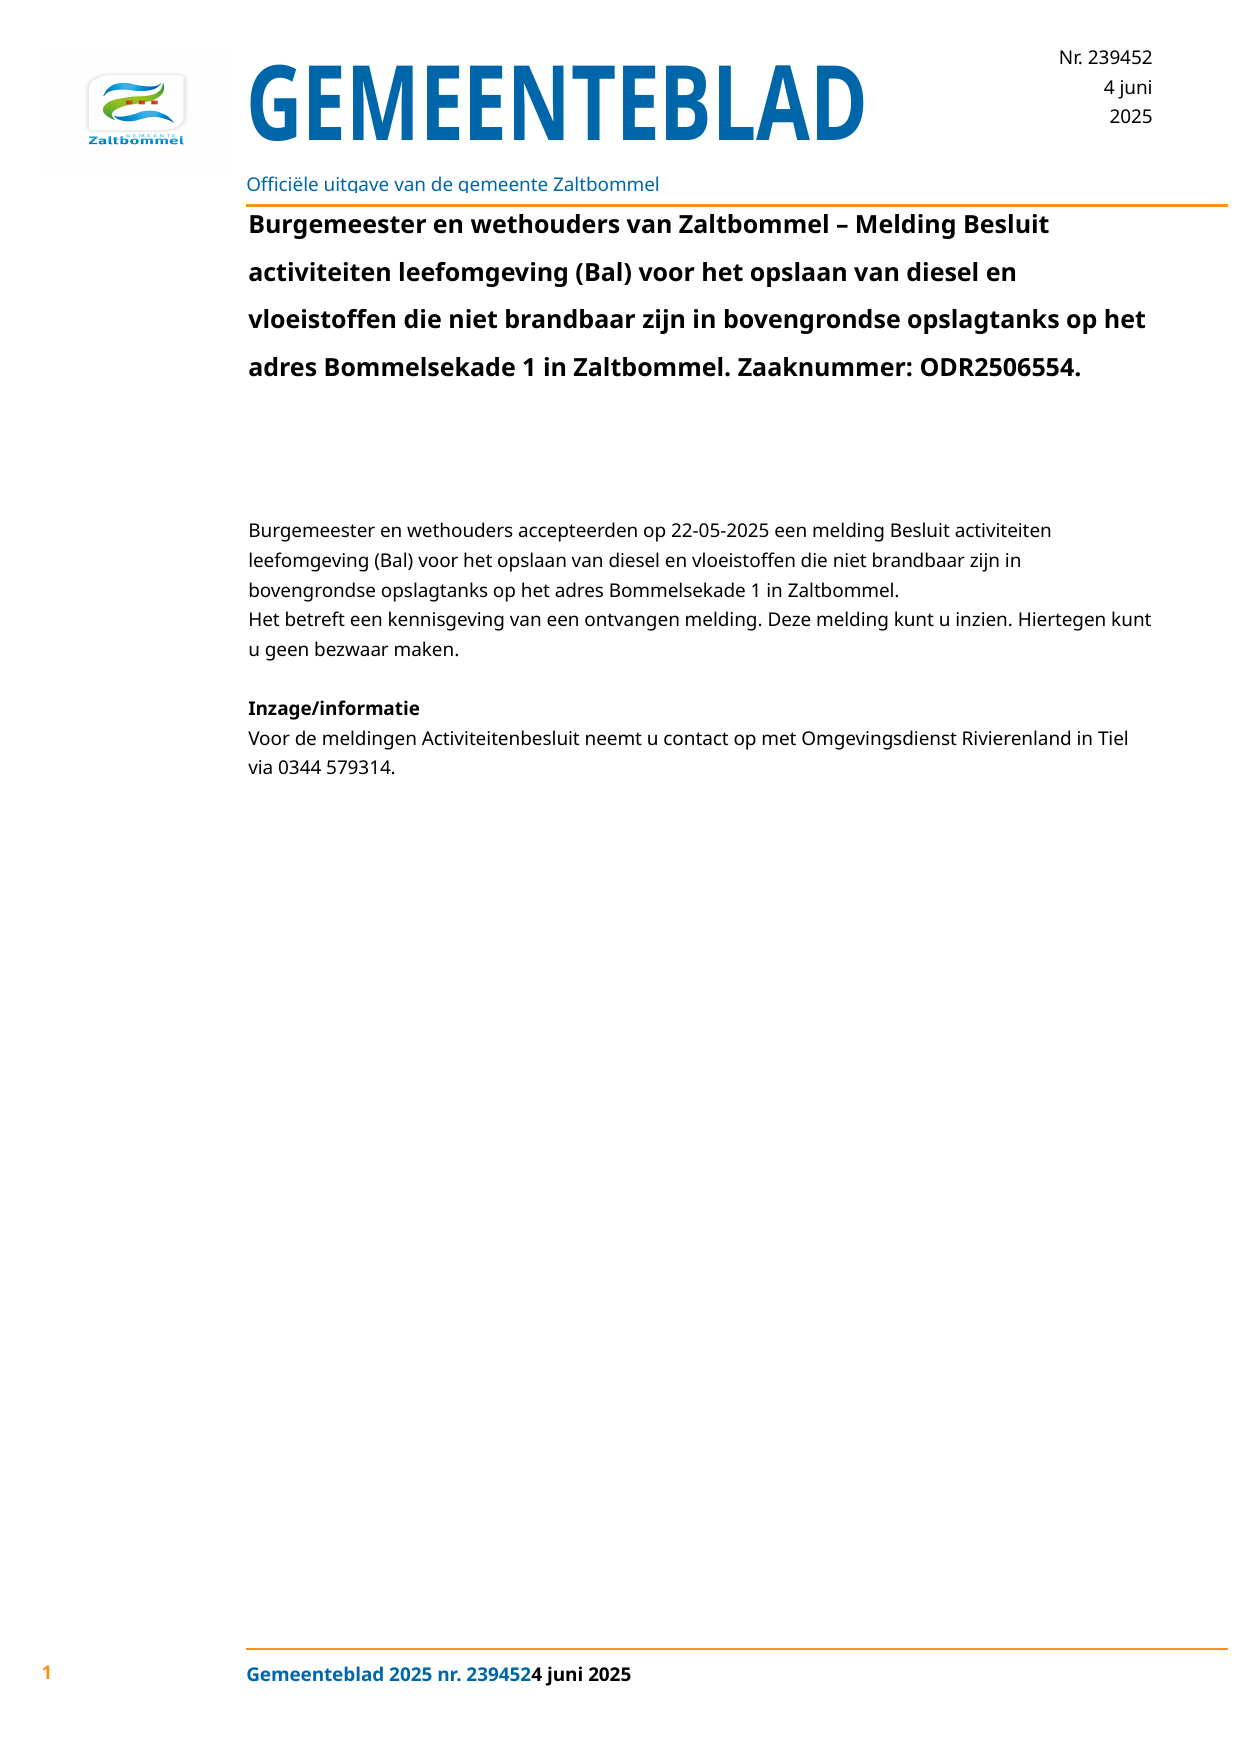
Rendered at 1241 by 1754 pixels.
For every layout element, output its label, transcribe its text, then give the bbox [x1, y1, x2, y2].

text Het betreft een kennisgeving van een ontvangen melding. Deze melding kunt u inzien. Hiertegen kunt u geen bezwaar maken. [248, 606, 1152, 662]
text Inzage/informatie [248, 695, 1152, 721]
text Burgemeester en wethouders van Zaltbommel – Melding Besluit activiteiten leefomgeving (Bal) voor het opslaan van diesel en vloeistoffen die niet brandbaar zijn in bovengrondse opslagtanks op het adres Bommelsekade 1 in Zaltbommel. Zaaknummer: ODR2506554. [248, 207, 1152, 384]
text Burgemeester en wethouders accepteerden op 22-05-2025 een melding Besluit activiteiten leefomgeving (Bal) voor het opslaan van diesel en vloeistoffen die niet brandbaar zijn in bovengrondse opslagtanks op het adres Bommelsekade 1 in Zaltbommel. [248, 518, 1152, 603]
text Voor de meldingen Activiteitenbesluit neemt u contact op met Omgevingsdienst Rivierenland in Tiel via 0344 579314. [248, 725, 1152, 780]
picture [41, 47, 231, 172]
